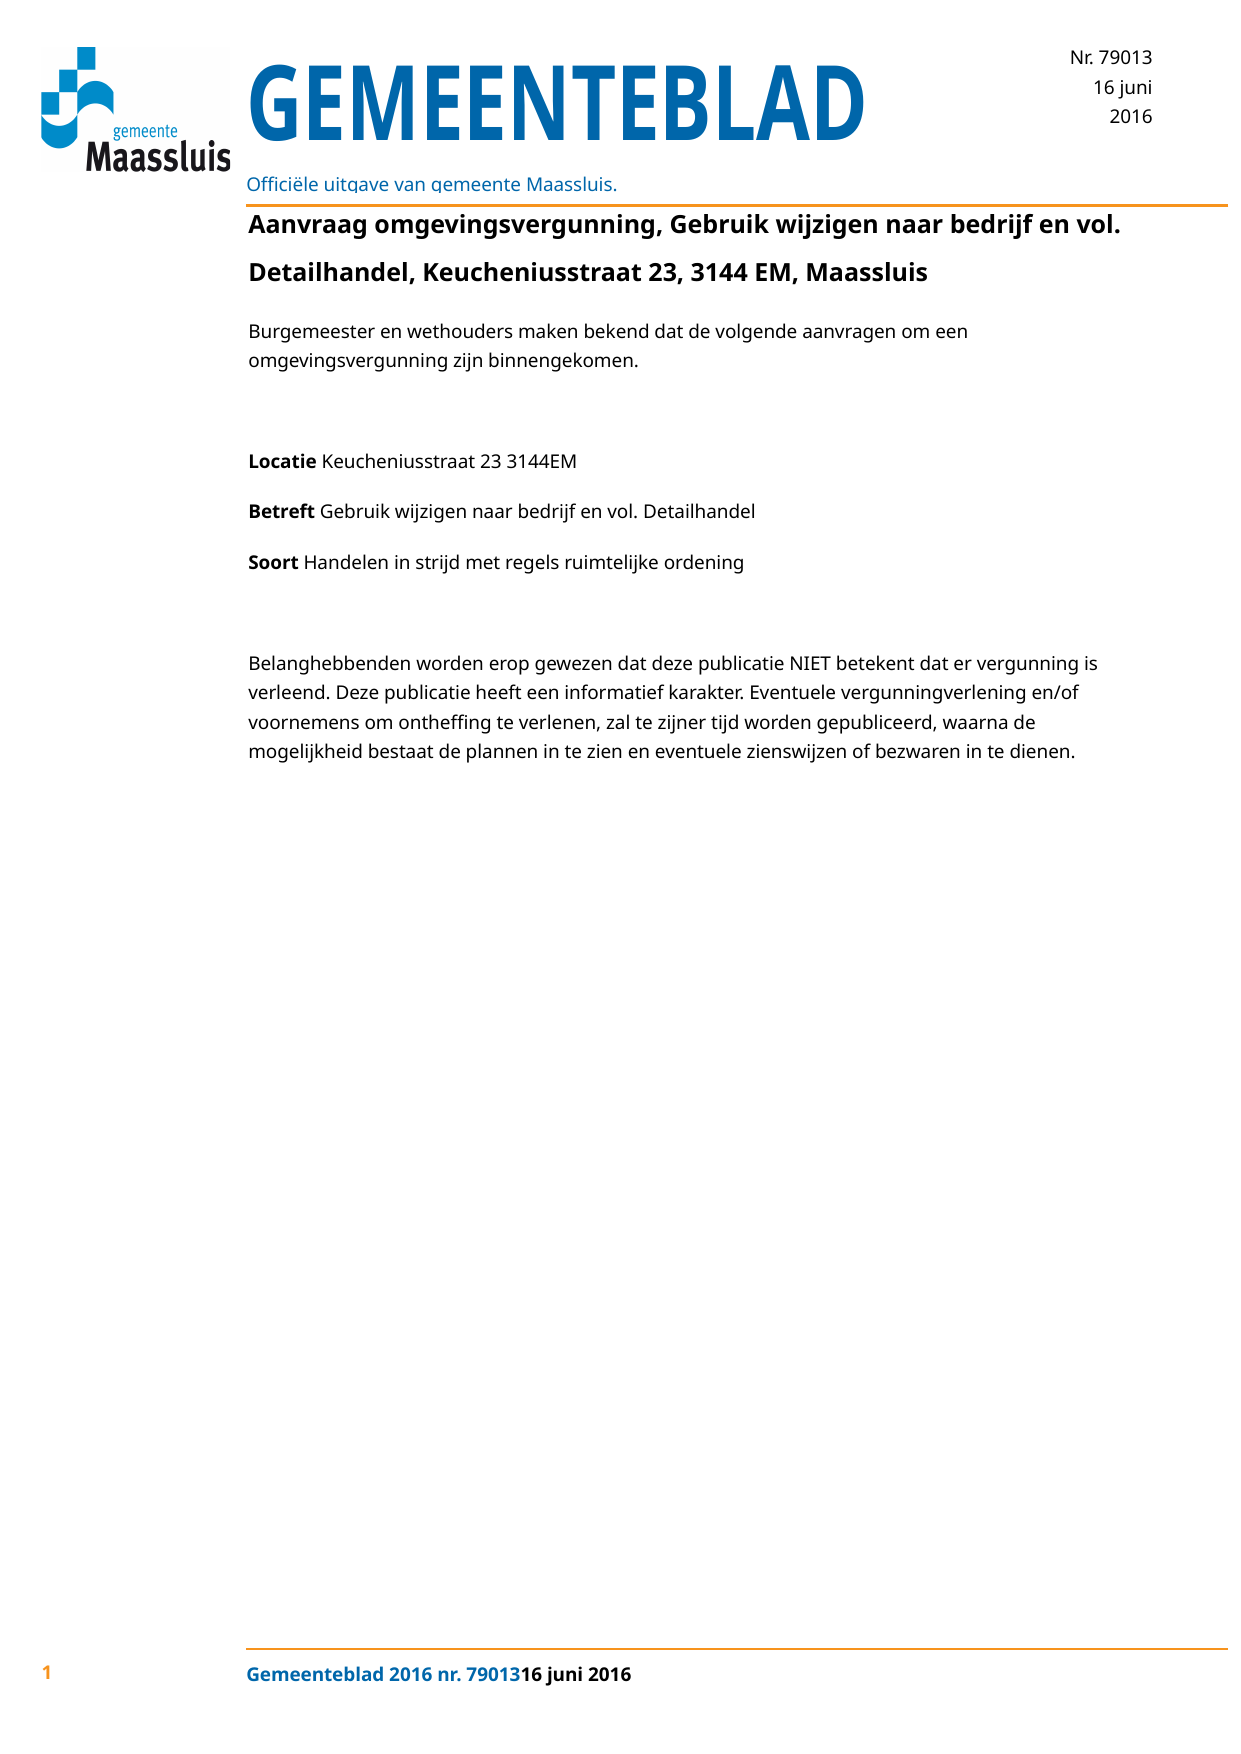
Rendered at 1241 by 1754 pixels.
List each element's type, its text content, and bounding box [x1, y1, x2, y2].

text Soort Handelen in strijd met regels ruimtelijke ordening [248, 549, 1152, 575]
text Burgemeester en wethouders maken bekend dat de volgende aanvragen om een omgevingsvergunning zijn binnengekomen. [248, 318, 1152, 373]
text Betreft Gebruik wijzigen naar bedrijf en vol. Detailhandel [248, 499, 1152, 524]
text Belanghebbenden worden erop gewezen dat deze publicatie NIET betekent dat er vergunning is verleend. Deze publicatie heeft een informatief karakter. Eventuele vergunningverlening en/of voornemens om ontheffing te verlenen, zal te zijner tijd worden gepubliceerd, waarna de mogelijkheid bestaat de plannen in te zien en eventuele zienswijzen of bezwaren in te dienen. [248, 650, 1152, 764]
picture [41, 47, 231, 172]
text Aanvraag omgevingsvergunning, Gebruik wijzigen naar bedrijf en vol. Detailhandel, Keucheniusstraat 23, 3144 EM, Maassluis [248, 207, 1152, 288]
picture [41, 47, 77, 92]
text Locatie Keucheniusstraat 23 3144EM [248, 448, 1152, 474]
